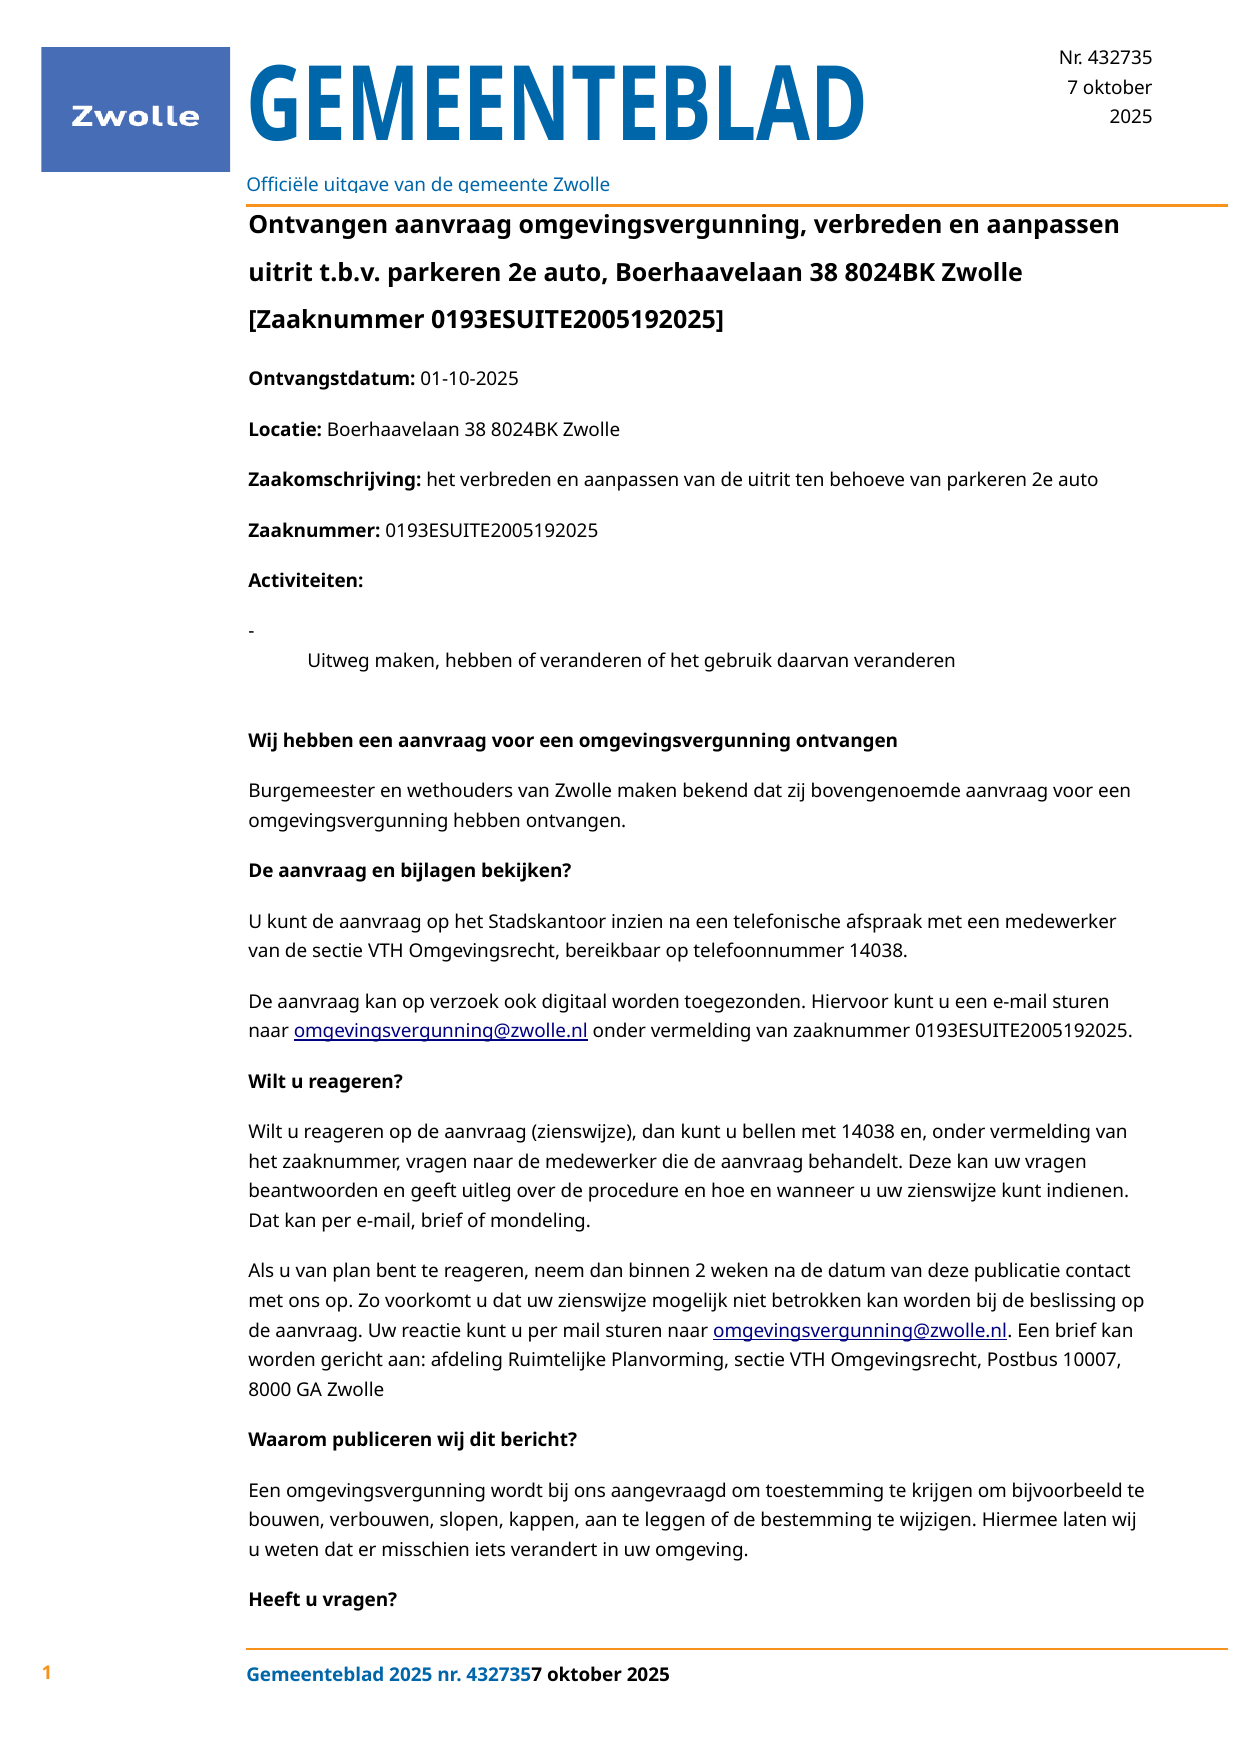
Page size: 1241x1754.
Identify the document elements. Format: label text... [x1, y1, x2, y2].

text Waarom publiceren wij dit bericht? [248, 1426, 1152, 1452]
text Zaaknummer: 0193ESUITE2005192025 [248, 517, 1152, 542]
text Locatie: Boerhaavelaan 38 8024BK Zwolle [248, 416, 1152, 442]
text Als u van plan bent te reageren, neem dan binnen 2 weken na de datum van deze publicatie contact met ons op. Zo voorkomt u dat uw zienswijze mogelijk niet betrokken kan worden bij de beslissing op de aanvraag. Uw reactie kunt u per mail sturen naar omgevingsvergunning@zwolle.nl. Een brief kan worden gericht aan: afdeling Ruimtelijke Planvorming, sectie VTH Omgevingsrecht, Postbus 10007, 8000 GA Zwolle [248, 1258, 1152, 1402]
text Activiteiten: [248, 567, 1152, 593]
text U kunt de aanvraag op het Stadskantoor inzien na een telefonische afspraak met een medewerker van de sectie VTH Omgevingsrecht, bereikbaar op telefoonnummer 14038. [248, 908, 1152, 963]
text Ontvangstdatum: 01-10-2025 [248, 366, 1152, 391]
text De aanvraag kan op verzoek ook digitaal worden toegezonden. Hiervoor kunt u een e-mail sturen naar omgevingsvergunning@zwolle.nl onder vermelding van zaaknummer 0193ESUITE2005192025. [248, 988, 1152, 1043]
text Heeft u vragen? [248, 1586, 1152, 1612]
text Ontvangen aanvraag omgevingsvergunning, verbreden en aanpassen uitrit t.b.v. parkeren 2e auto, Boerhaavelaan 38 8024BK Zwolle [Zaaknummer 0193ESUITE2005192025] [248, 207, 1152, 336]
text Wilt u reageren op de aanvraag (zienswijze), dan kunt u bellen met 14038 en, onder vermelding van het zaaknummer, vragen naar de medewerker die de aanvraag behandelt. Deze kan uw vragen beantwoorden en geeft uitleg over de procedure en hoe en wanneer u uw zienswijze kunt indienen. Dat kan per e-mail, brief of mondeling. [248, 1118, 1152, 1233]
text Zaakomschrijving: het verbreden en aanpassen van de uitrit ten behoeve van parkeren 2e auto [248, 466, 1152, 492]
text Burgemeester en wethouders van Zwolle maken bekend dat zij bovengenoemde aanvraag voor een omgevingsvergunning hebben ontvangen. [248, 778, 1152, 833]
text Wij hebben een aanvraag voor een omgevingsvergunning ontvangen [248, 727, 1152, 753]
text Wilt u reageren? [248, 1068, 1152, 1094]
list Uitweg maken, hebben of veranderen of het gebruik daarvan veranderen [248, 647, 1152, 673]
picture [41, 47, 231, 172]
text De aanvraag en bijlagen bekijken? [248, 858, 1152, 883]
text Een omgevingsvergunning wordt bij ons aangevraagd om toestemming te krijgen om bijvoorbeeld te bouwen, verbouwen, slopen, kappen, aan te leggen of de bestemming te wijzigen. Hiermee laten wij u weten dat er misschien iets verandert in uw omgeving. [248, 1477, 1152, 1562]
